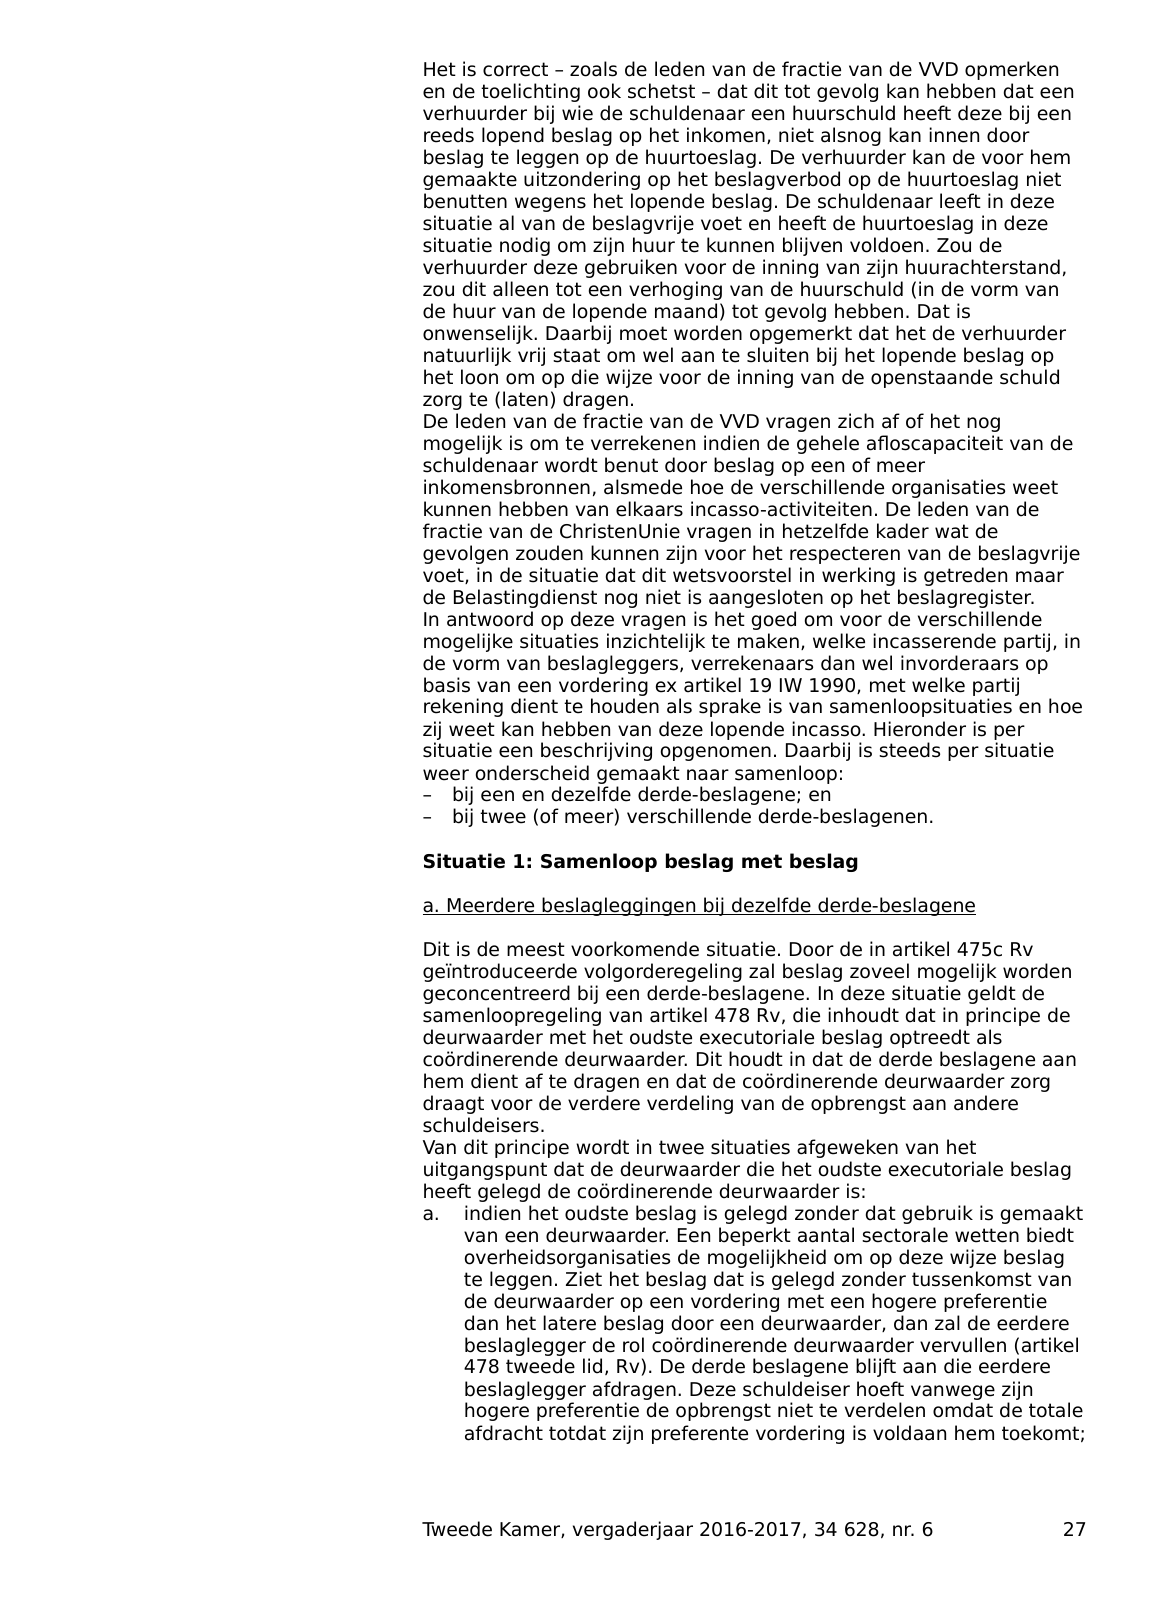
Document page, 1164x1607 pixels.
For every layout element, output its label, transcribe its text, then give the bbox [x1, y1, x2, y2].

text In antwoord op deze vragen is het goed om voor de verschillende mogelijke situaties inzichtelijk te maken, welke incasserende partij, in de vorm van beslagleggers, verrekenaars dan wel invorderaars op basis van een vordering ex artikel 19 IW 1990, met welke partij rekening dient te houden als sprake is van samenloopsituaties en hoe zij weet kan hebben van deze lopende incasso. Hieronder is per situatie een beschrijving opgenomen. Daarbij is steeds per situatie weer onderscheid gemaakt naar samenloop: [422, 608, 1087, 784]
text Het is correct – zoals de leden van de fractie van de VVD opmerken en de toelichting ook schetst – dat dit tot gevolg kan hebben dat een verhuurder bij wie de schuldenaar een huurschuld heeft deze bij een reeds lopend beslag op het inkomen, niet alsnog kan innen door beslag te leggen op de huurtoeslag. De verhuurder kan de voor hem gemaakte uitzondering op het beslagverbod op de huurtoeslag niet benutten wegens het lopende beslag. De schuldenaar leeft in deze situatie al van de beslagvrije voet en heeft de huurtoeslag in deze situatie nodig om zijn huur te kunnen blijven voldoen. Zou de verhuurder deze gebruiken voor de inning van zijn huurachterstand, zou dit alleen tot een verhoging van de huurschuld (in de vorm van de huur van de lopende maand) tot gevolg hebben. Dat is onwenselijk. Daarbij moet worden opgemerkt dat het de verhuurder natuurlijk vrij staat om wel aan te sluiten bij het lopende beslag op het loon om op die wijze voor de inning van de openstaande schuld zorg te (laten) dragen. [422, 59, 1087, 411]
subtitle a. Meerdere beslagleggingen bij dezelfde derde-beslagene [422, 895, 1087, 917]
text Van dit principe wordt in twee situaties afgeweken van het uitgangspunt dat de deurwaarder die het oudste executoriale beslag heeft gelegd de coördinerende deurwaarder is: [422, 1137, 1087, 1203]
text – bij een en dezelfde derde-beslagene; en [422, 784, 1087, 806]
subtitle Situatie 1: Samenloop beslag met beslag [422, 851, 1087, 872]
text De leden van de fractie van de VVD vragen zich af of het nog mogelijk is om te verrekenen indien de gehele afloscapaciteit van de schuldenaar wordt benut door beslag op een of meer inkomensbronnen, alsmede hoe de verschillende organisaties weet kunnen hebben van elkaars incasso-activiteiten. De leden van de fractie van de ChristenUnie vragen in hetzelfde kader wat de gevolgen zouden kunnen zijn voor het respecteren van de beslagvrije voet, in de situatie dat dit wetsvoorstel in werking is getreden maar de Belastingdienst nog niet is aangesloten op het beslagregister. [422, 411, 1087, 608]
text – bij twee (of meer) verschillende derde-beslagenen. [422, 806, 1087, 828]
text a. indien het oudste beslag is gelegd zonder dat gebruik is gemaakt van een deurwaarder. Een beperkt aantal sectorale wetten biedt overheidsorganisaties de mogelijkheid om op deze wijze beslag te leggen. Ziet het beslag dat is gelegd zonder tussenkomst van de deurwaarder op een vordering met een hogere preferentie dan het latere beslag door een deurwaarder, dan zal de eerdere beslaglegger de rol coördinerende deurwaarder vervullen (artikel 478 tweede lid, Rv). De derde beslagene blijft aan die eerdere beslaglegger afdragen. Deze schuldeiser hoeft vanwege zijn hogere preferentie de opbrengst niet te verdelen omdat de totale afdracht totdat zijn preferente vordering is voldaan hem toekomt; [422, 1203, 1087, 1444]
text Dit is de meest voorkomende situatie. Door de in artikel 475c Rv geïntroduceerde volgorderegeling zal beslag zoveel mogelijk worden geconcentreerd bij een derde-beslagene. In deze situatie geldt de samenloopregeling van artikel 478 Rv, die inhoudt dat in principe de deurwaarder met het oudste executoriale beslag optreedt als coördinerende deurwaarder. Dit houdt in dat de derde beslagene aan hem dient af te dragen en dat de coördinerende deurwaarder zorg draagt voor de verdere verdeling van de opbrengst aan andere schuldeisers. [422, 939, 1087, 1137]
